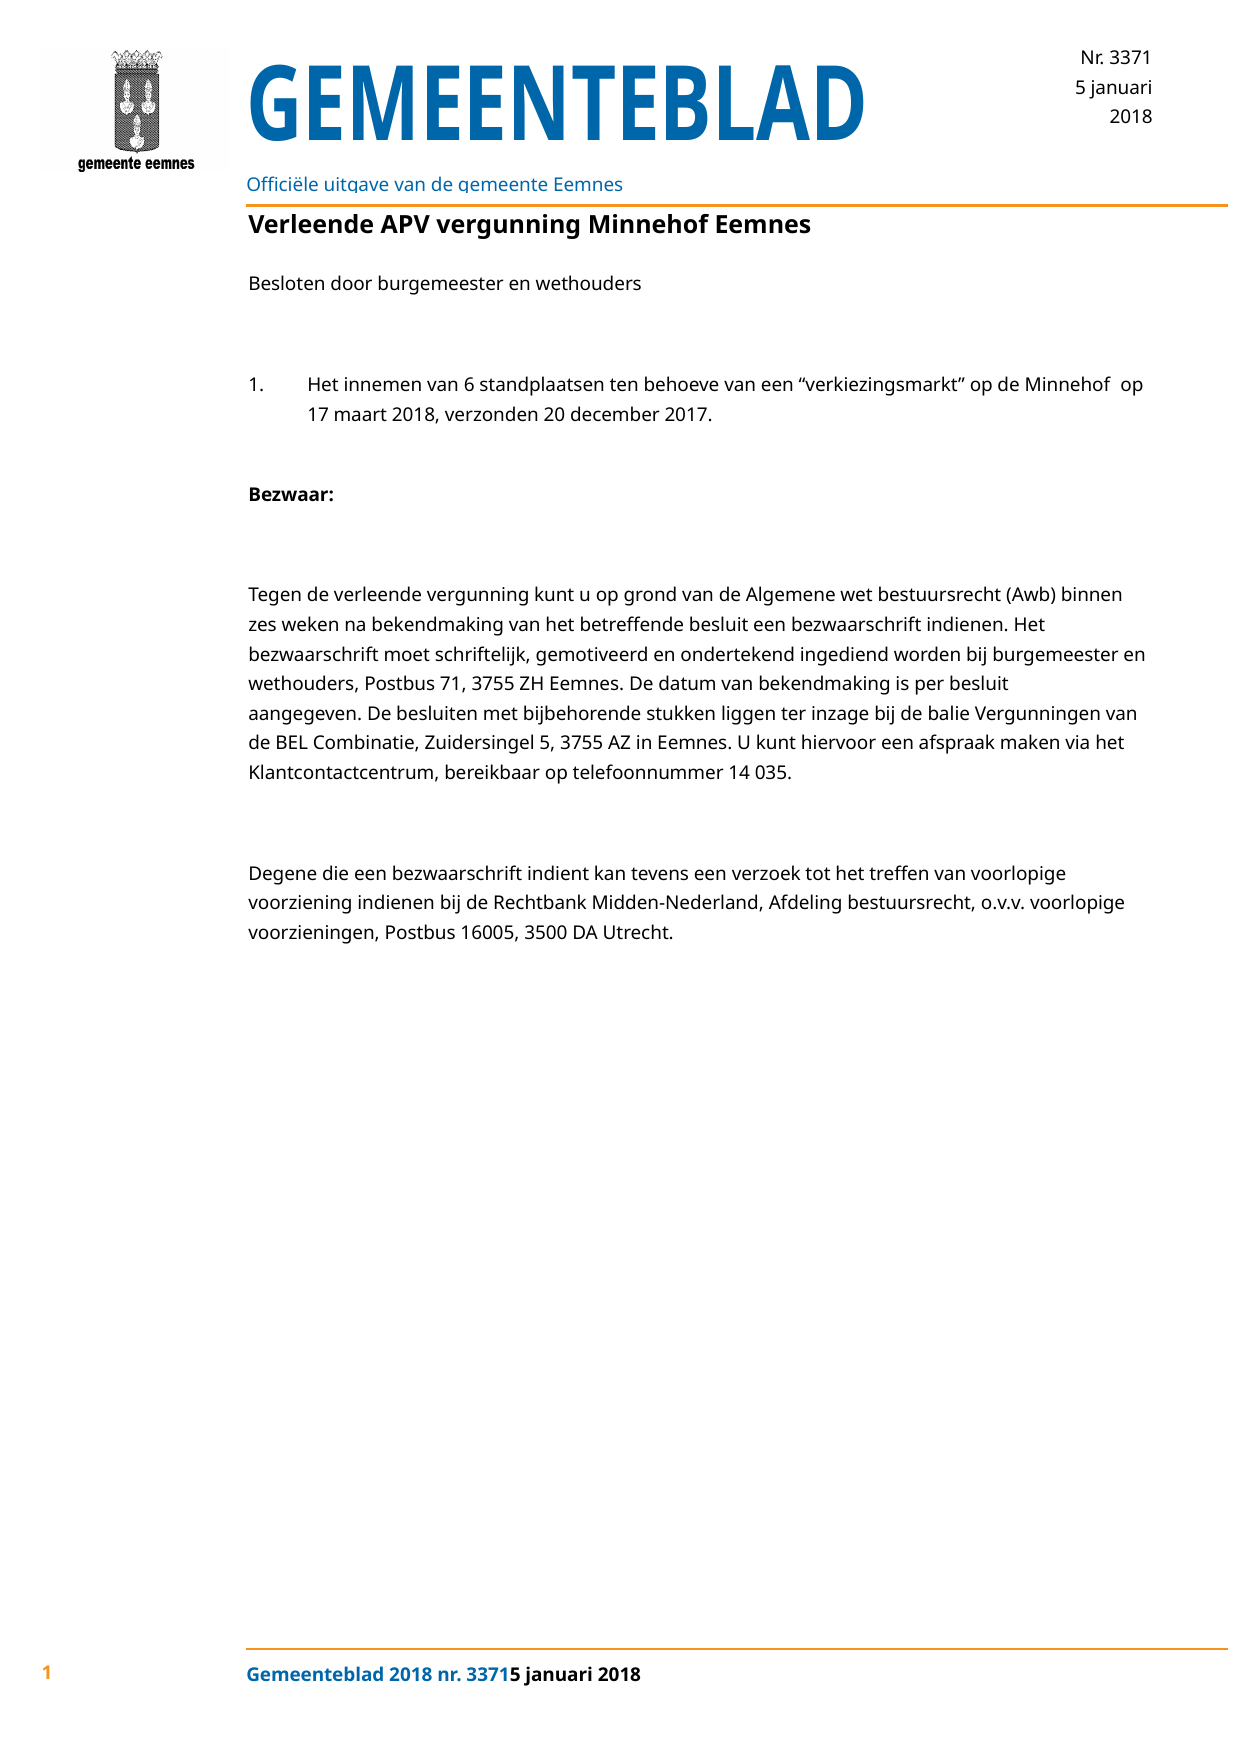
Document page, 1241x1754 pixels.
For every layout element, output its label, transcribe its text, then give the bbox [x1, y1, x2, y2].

list Het innemen van 6 standplaatsen ten behoeve van een “verkiezingsmarkt” op de Minnehof op 17 maart 2018, verzonden 20 december 2017. [248, 371, 1152, 426]
text Bezwaar: [248, 481, 1152, 506]
text Tegen de verleende vergunning kunt u op grond van de Algemene wet bestuursrecht (Awb) binnen zes weken na bekendmaking van het betreffende besluit een bezwaarschrift indienen. Het bezwaarschrift moet schriftelijk, gemotiveerd en ondertekend ingediend worden bij burgemeester en wethouders, Postbus 71, 3755 ZH Eemnes. De datum van bekendmaking is per besluit aangegeven. De besluiten met bijbehorende stukken liggen ter inzage bij de balie Vergunningen van de BEL Combinatie, Zuidersingel 5, 3755 AZ in Eemnes. U kunt hiervoor een afspraak maken via het Klantcontactcentrum, bereikbaar op telefoonnummer 14 035. [248, 582, 1152, 785]
text Verleende APV vergunning Minnehof Eemnes [248, 207, 1152, 241]
picture [41, 47, 231, 172]
text Besloten door burgemeester en wethouders [248, 270, 1152, 296]
text Degene die een bezwaarschrift indient kan tevens een verzoek tot het treffen van voorlopige voorziening indienen bij de Rechtbank Midden-Nederland, Afdeling bestuursrecht, o.v.v. voorlopige voorzieningen, Postbus 16005, 3500 DA Utrecht. [248, 860, 1152, 945]
